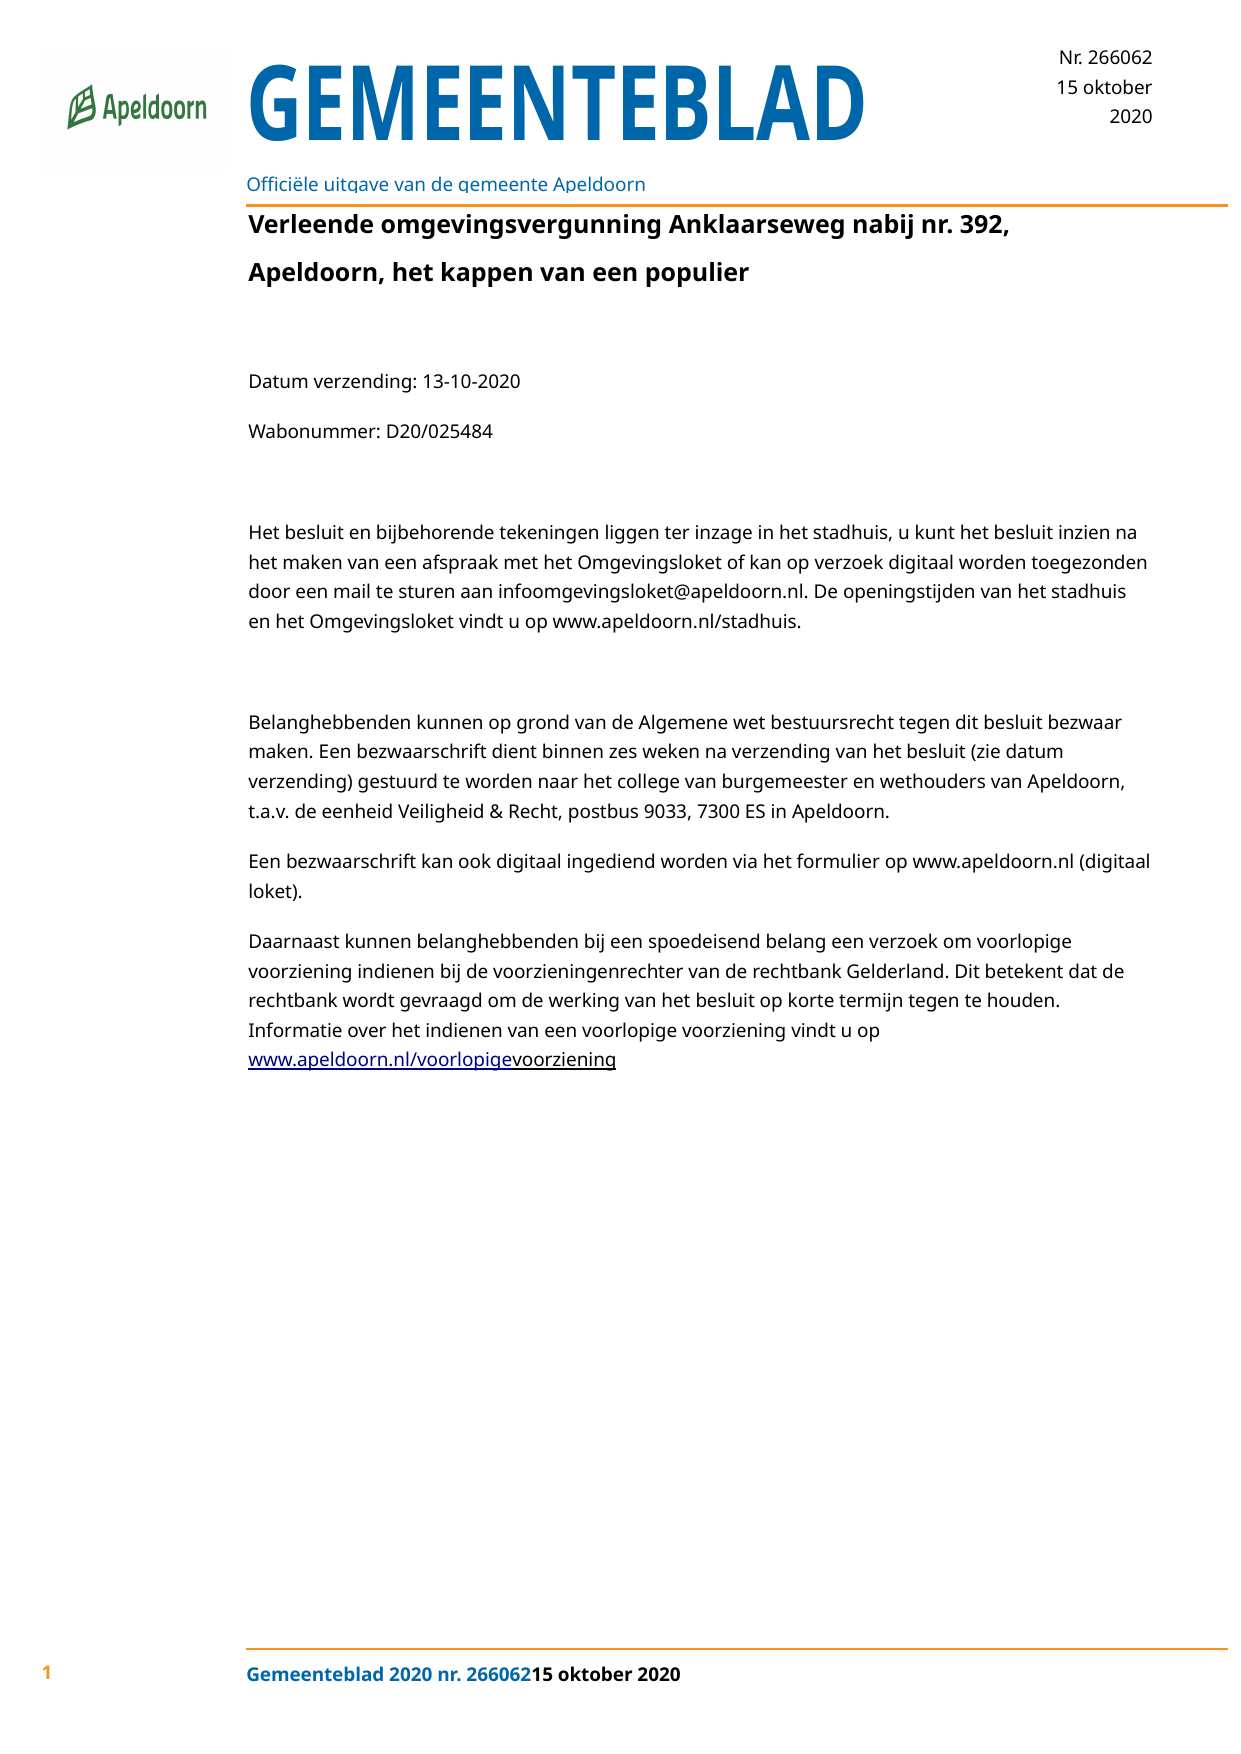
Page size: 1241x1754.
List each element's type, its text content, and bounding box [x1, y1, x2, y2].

picture [41, 47, 231, 172]
text Een bezwaarschrift kan ook digitaal ingediend worden via het formulier op www.apeldoorn.nl (digitaal loket). [248, 848, 1152, 904]
text Wabonummer: D20/025484 [248, 419, 1152, 444]
text Het besluit en bijbehorende tekeningen liggen ter inzage in het stadhuis, u kunt het besluit inzien na het maken van een afspraak met het Omgevingsloket of kan op verzoek digitaal worden toegezonden door een mail te sturen aan infoomgevingsloket@apeldoorn.nl. De openingstijden van het stadhuis en het Omgevingsloket vindt u op www.apeldoorn.nl/stadhuis. [248, 519, 1152, 634]
text Datum verzending: 13-10-2020 [248, 368, 1152, 394]
text Verleende omgevingsvergunning Anklaarseweg nabij nr. 392, Apeldoorn, het kappen van een populier [248, 207, 1152, 288]
text Belanghebbenden kunnen op grond van de Algemene wet bestuursrecht tegen dit besluit bezwaar maken. Een bezwaarschrift dient binnen zes weken na verzending van het besluit (zie datum verzending) gestuurd te worden naar het college van burgemeester en wethouders van Apeldoorn, t.a.v. de eenheid Veiligheid & Recht, postbus 9033, 7300 ES in Apeldoorn. [248, 709, 1152, 824]
text Daarnaast kunnen belanghebbenden bij een spoedeisend belang een verzoek om voorlopige voorziening indienen bij de voorzieningenrechter van de rechtbank Gelderland. Dit betekent dat de rechtbank wordt gevraagd om de werking van het besluit op korte termijn tegen te houden. Informatie over het indienen van een voorlopige voorziening vindt u op www.apeldoorn.nl/voorlopigevoorziening [248, 928, 1152, 1072]
